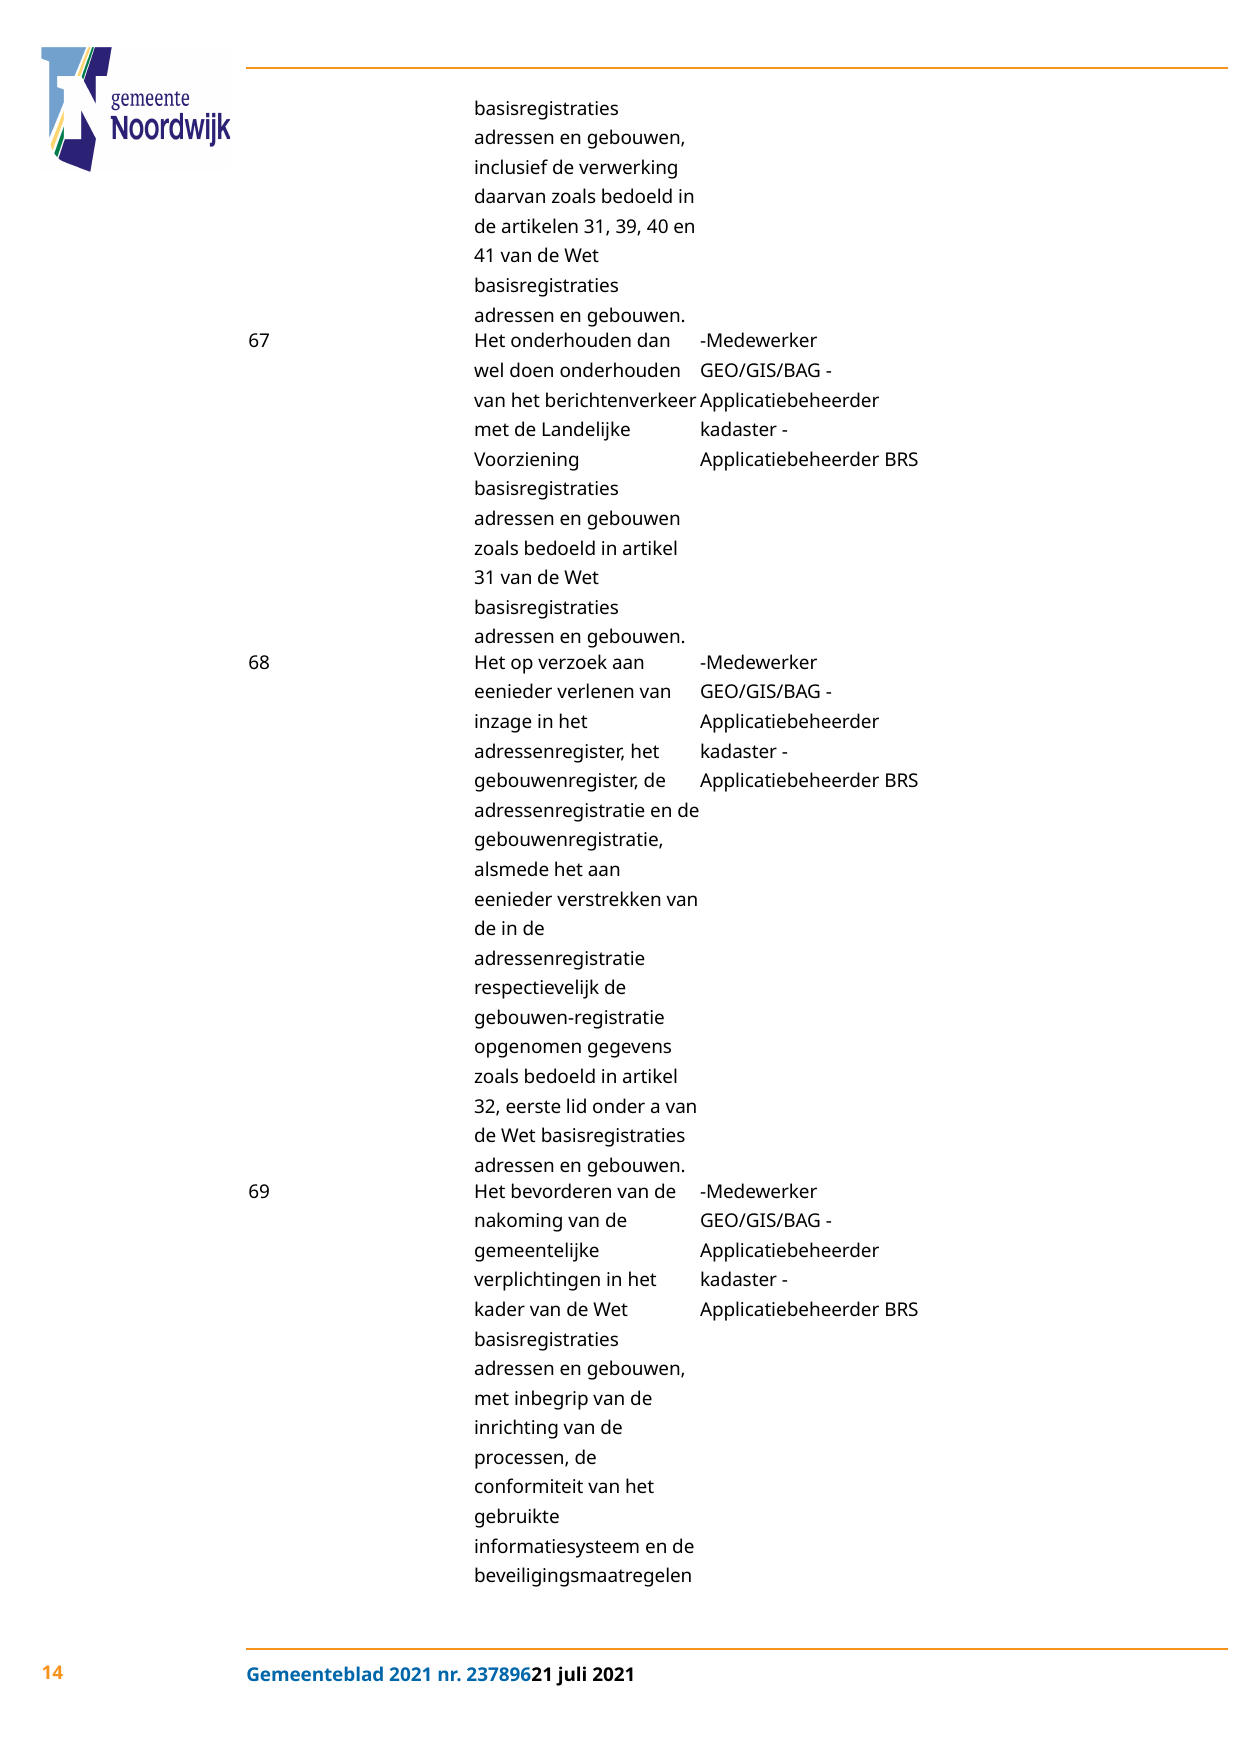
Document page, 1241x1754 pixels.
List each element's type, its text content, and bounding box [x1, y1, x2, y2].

table_cell 68 [248, 649, 474, 1178]
table_cell Het onderhouden dan wel doen onderhouden van het berichtenverkeer met de Landelijke Voorziening basisregistraties adressen en gebouwen zoals bedoeld in artikel 31 van de Wet basisregistraties adressen en gebouwen. [474, 328, 700, 649]
table_cell Het bevorderen van de nakoming van de gemeentelijke verplichtingen in het kader van de Wet basisregistraties adressen en gebouwen, met inbegrip van de inrichting van de processen, de conformiteit van het gebruikte informatiesysteem en de beveiligingsmaatregelen [474, 1178, 700, 1588]
table_cell 69 [248, 1178, 474, 1588]
table_cell [926, 1178, 1152, 1588]
table_cell [926, 328, 1152, 649]
table_cell -Medewerker GEO/GIS/BAG -Applicatiebeheerder kadaster -Applicatiebeheerder BRS [700, 328, 926, 649]
table_cell -Medewerker GEO/GIS/BAG -Applicatiebeheerder kadaster -Applicatiebeheerder BRS [700, 1178, 926, 1588]
table_cell [926, 649, 1152, 1178]
table_cell [248, 95, 474, 328]
table_cell [700, 95, 926, 328]
picture [41, 47, 231, 172]
table_cell 67 [248, 328, 474, 649]
table_cell Het op verzoek aan eenieder verlenen van inzage in het adressenregister, het gebouwenregister, de adressenregistratie en de gebouwenregistratie, alsmede het aan eenieder verstrekken van de in de adressenregistratie respectievelijk de gebouwen-registratie opgenomen gegevens zoals bedoeld in artikel 32, eerste lid onder a van de Wet basisregistraties adressen en gebouwen. [474, 649, 700, 1178]
table_cell -Medewerker GEO/GIS/BAG -Applicatiebeheerder kadaster -Applicatiebeheerder BRS [700, 649, 926, 1178]
table_cell [926, 95, 1152, 328]
table_cell basisregistraties adressen en gebouwen, inclusief de verwerking daarvan zoals bedoeld in de artikelen 31, 39, 40 en 41 van de Wet basisregistraties adressen en gebouwen. [474, 95, 700, 328]
